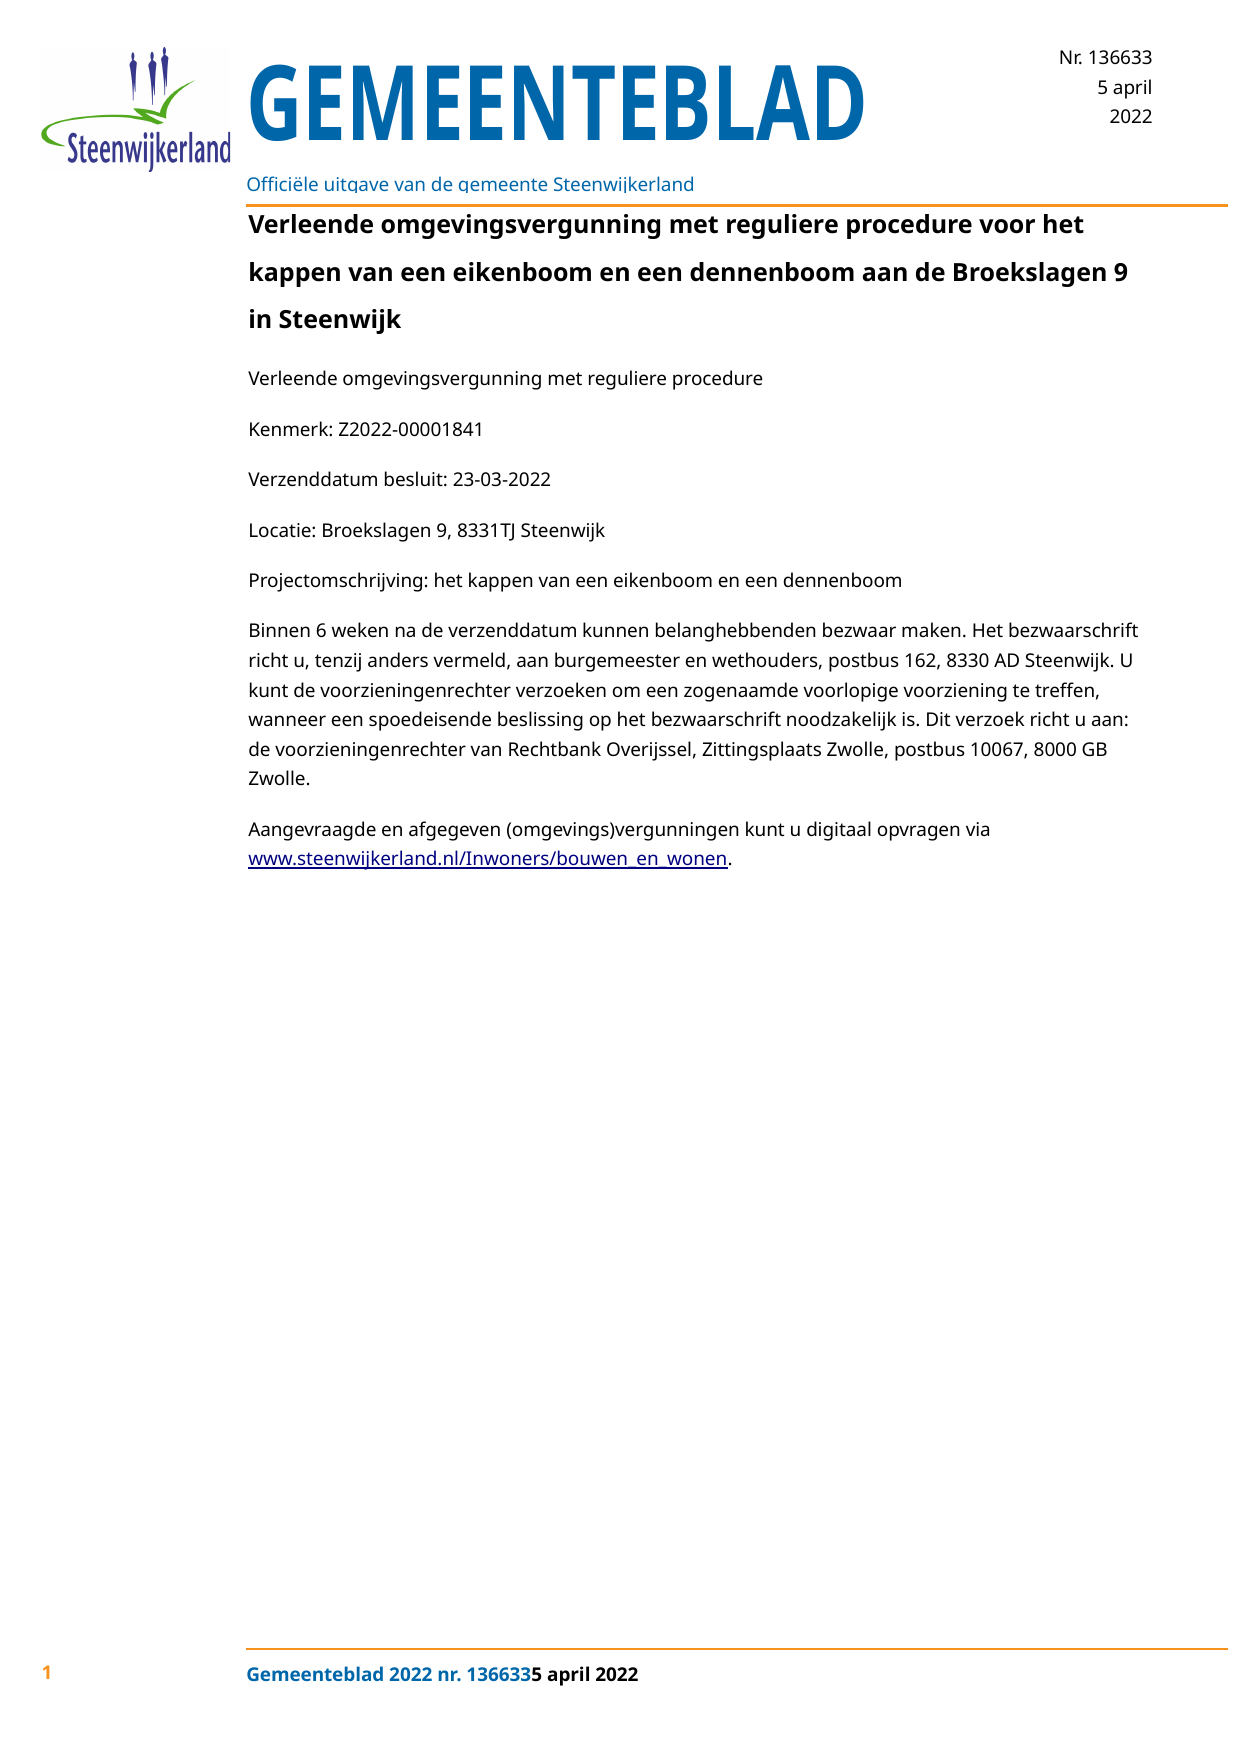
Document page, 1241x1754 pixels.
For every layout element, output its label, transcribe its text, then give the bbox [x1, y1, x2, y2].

text Binnen 6 weken na de verzenddatum kunnen belanghebbenden bezwaar maken. Het bezwaarschrift richt u, tenzij anders vermeld, aan burgemeester en wethouders, postbus 162, 8330 AD Steenwijk. U kunt de voorzieningenrechter verzoeken om een zogenaamde voorlopige voorziening te treffen, wanneer een spoedeisende beslissing op het bezwaarschrift noodzakelijk is. Dit verzoek richt u aan: de voorzieningenrechter van Rechtbank Overijssel, Zittingsplaats Zwolle, postbus 10067, 8000 GB Zwolle. [248, 618, 1152, 791]
text Kenmerk: Z2022-00001841 [248, 416, 1152, 442]
picture [41, 47, 231, 172]
text Verleende omgevingsvergunning met reguliere procedure voor het kappen van een eikenboom en een dennenboom aan de Broekslagen 9 in Steenwijk [248, 207, 1152, 336]
text Aangevraagde en afgegeven (omgevings)vergunningen kunt u digitaal opvragen via www.steenwijkerland.nl/Inwoners/bouwen_en_wonen. [248, 816, 1152, 871]
text Projectomschrijving: het kappen van een eikenboom en een dennenboom [248, 567, 1152, 593]
text Locatie: Broekslagen 9, 8331TJ Steenwijk [248, 517, 1152, 542]
text Verzenddatum besluit: 23-03-2022 [248, 466, 1152, 492]
text Verleende omgevingsvergunning met reguliere procedure [248, 366, 1152, 391]
